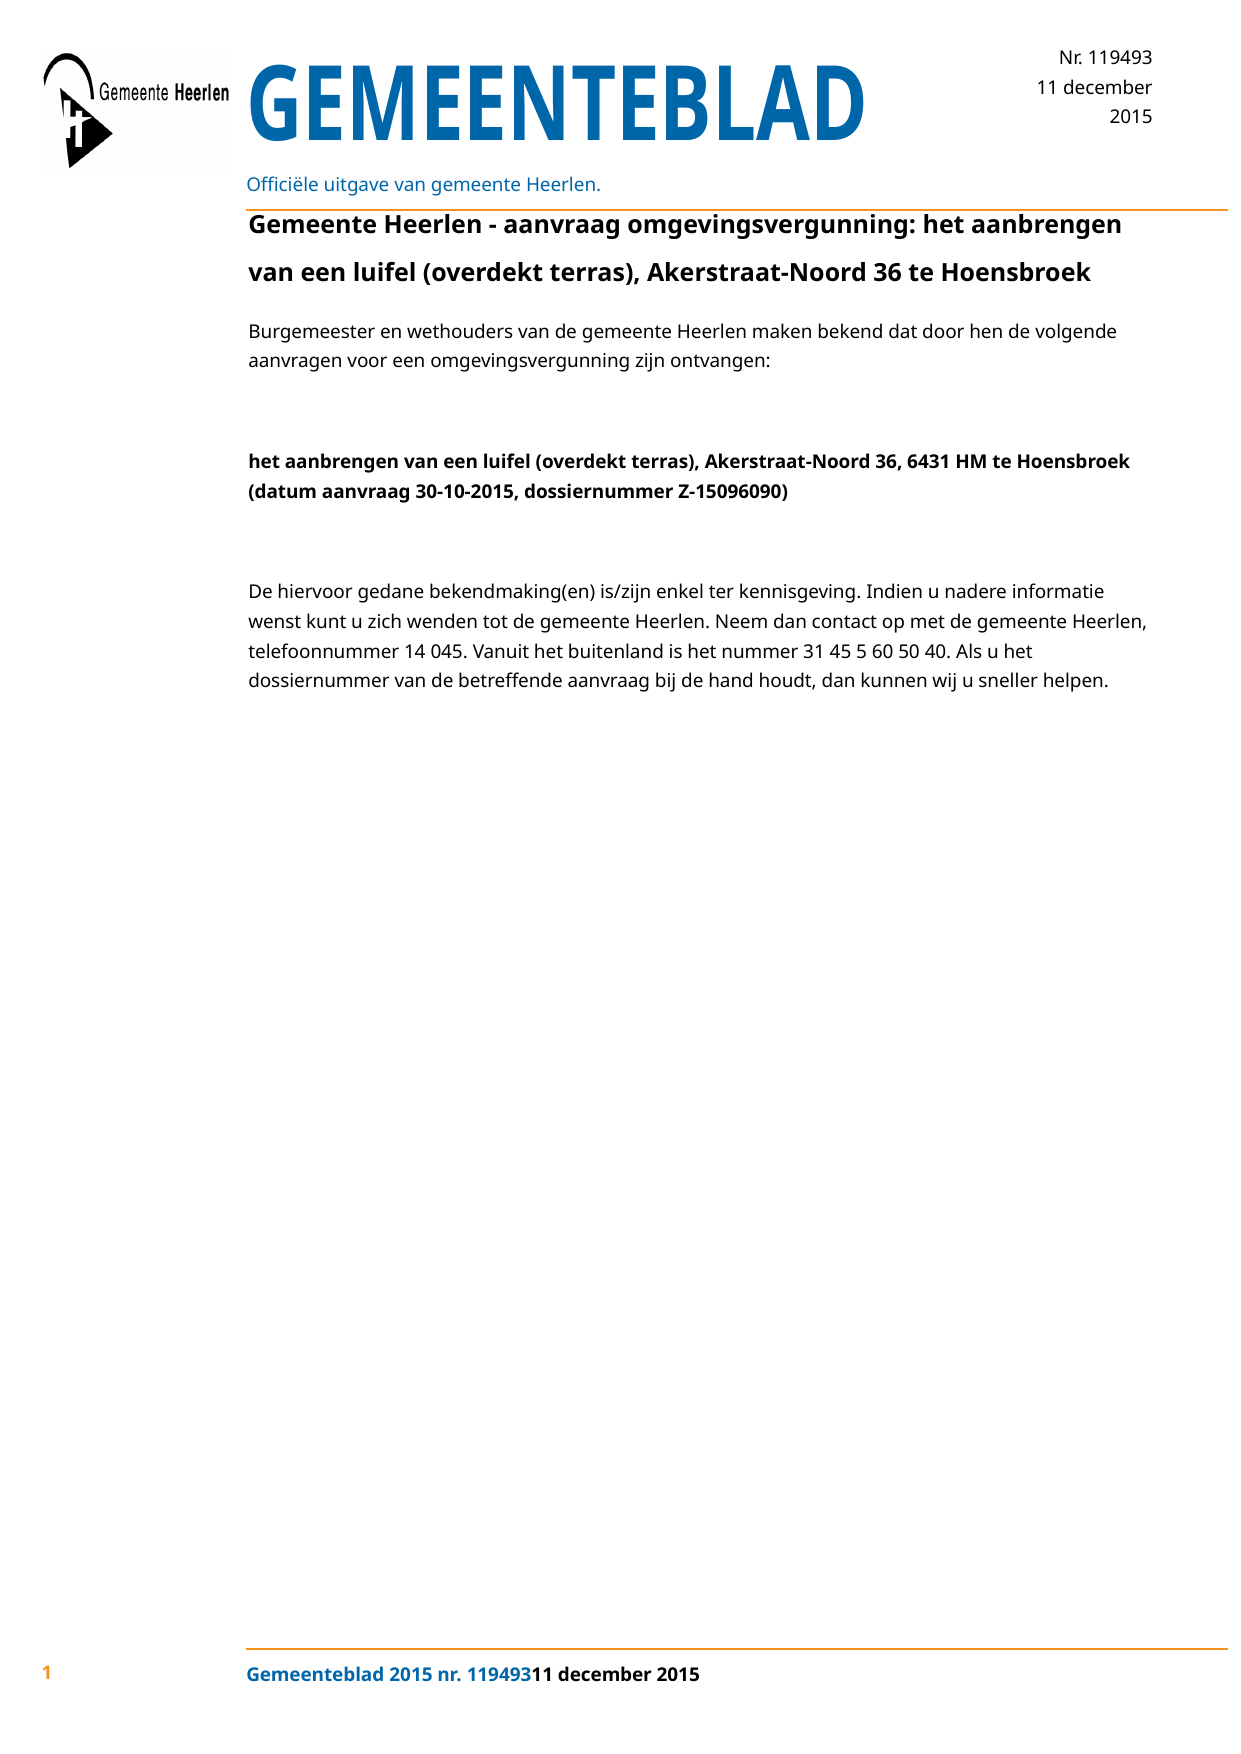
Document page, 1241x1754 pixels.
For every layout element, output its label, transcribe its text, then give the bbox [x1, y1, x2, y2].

text Gemeente Heerlen - aanvraag omgevingsvergunning: het aanbrengen van een luifel (overdekt terras), Akerstraat-Noord 36 te Hoensbroek [248, 211, 1152, 288]
text het aanbrengen van een luifel (overdekt terras), Akerstraat-Noord 36, 6431 HM te Hoensbroek (datum aanvraag 30-10-2015, dossiernummer Z-15096090) [248, 448, 1152, 504]
text De hiervoor gedane bekendmaking(en) is/zijn enkel ter kennisgeving. Indien u nadere informatie wenst kunt u zich wenden tot de gemeente Heerlen. Neem dan contact op met de gemeente Heerlen, telefoonnummer 14 045. Vanuit het buitenland is het nummer 31 45 5 60 50 40. Als u het dossiernummer van de betreffende aanvraag bij de hand houdt, dan kunnen wij u sneller helpen. [248, 579, 1152, 693]
text Burgemeester en wethouders van de gemeente Heerlen maken bekend dat door hen de volgende aanvragen voor een omgevingsvergunning zijn ontvangen: [248, 318, 1152, 373]
picture [41, 47, 231, 172]
